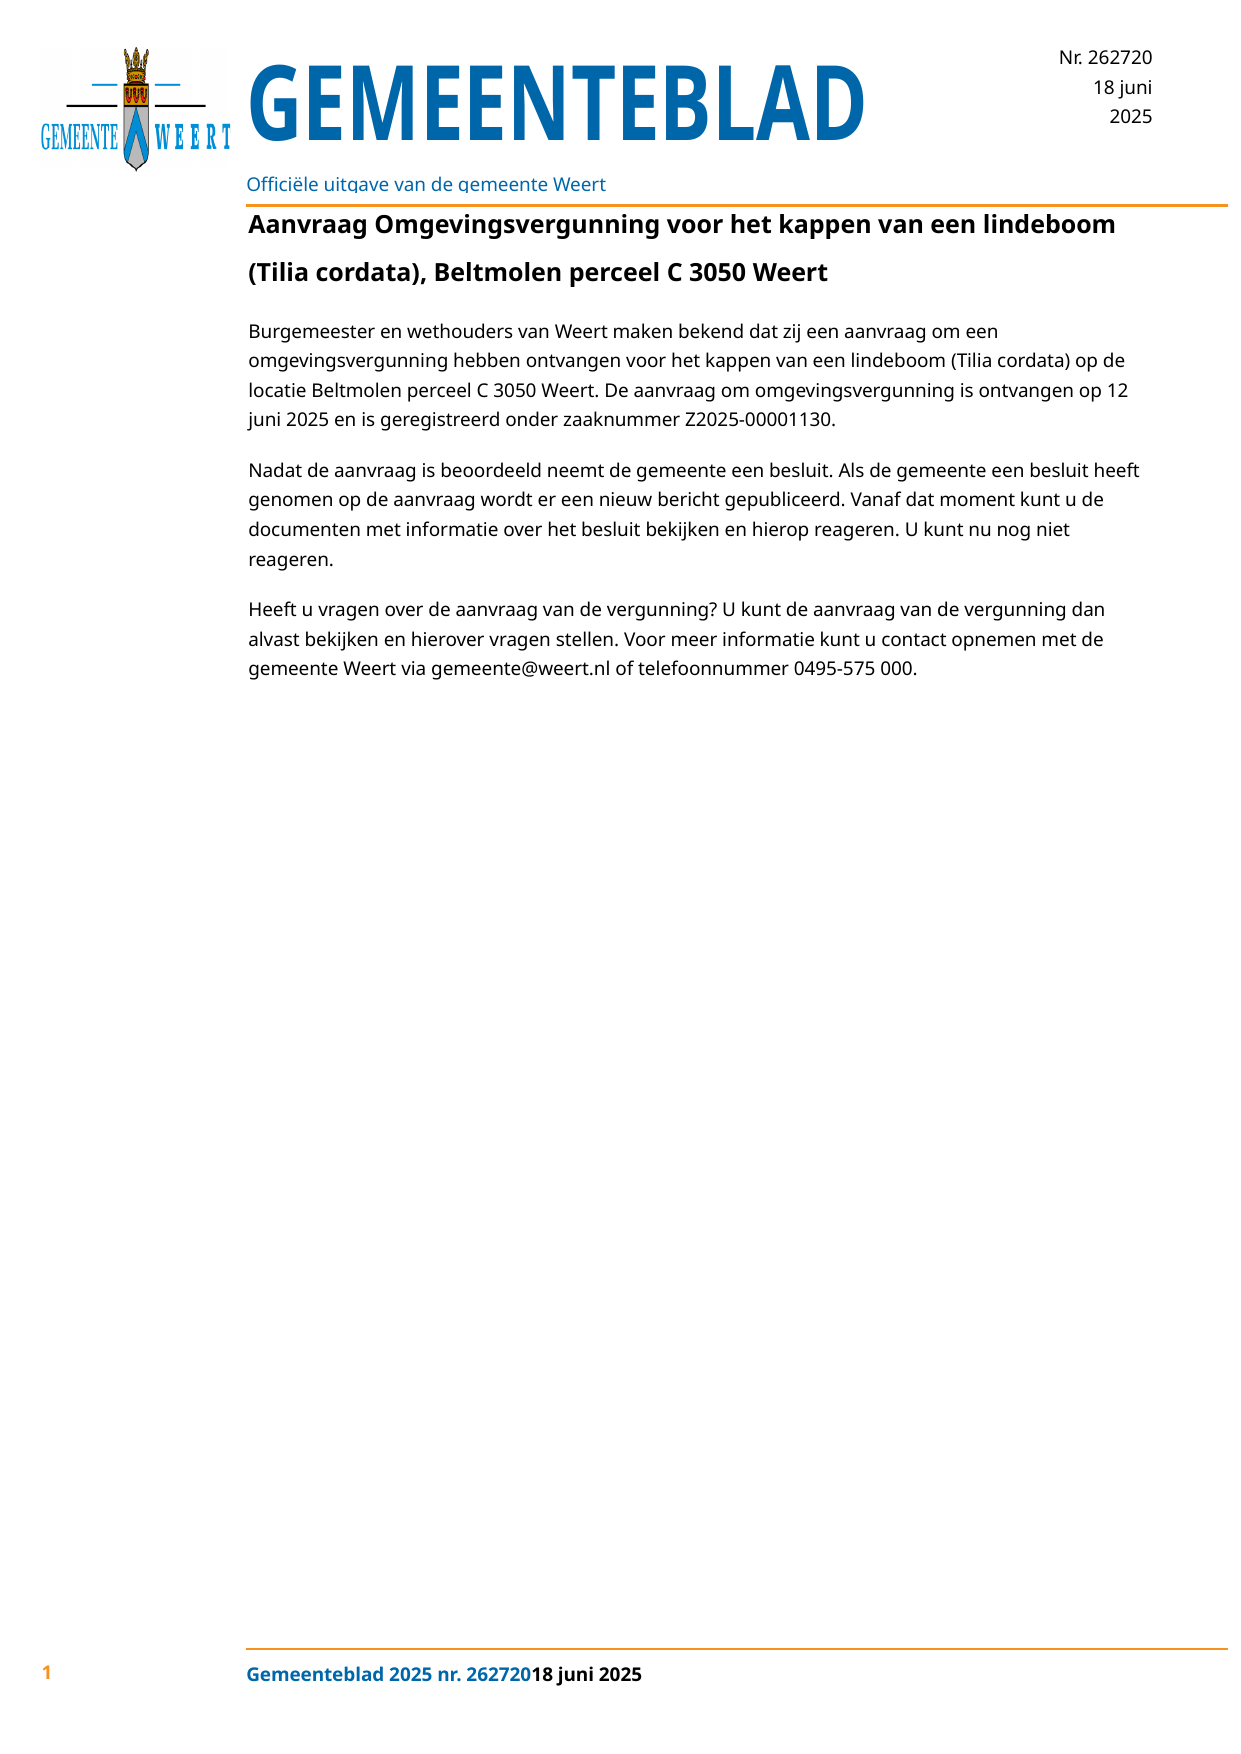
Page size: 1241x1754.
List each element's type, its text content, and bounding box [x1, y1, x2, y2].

text Nadat de aanvraag is beoordeeld neemt de gemeente een besluit. Als de gemeente een besluit heeft genomen op de aanvraag wordt er een nieuw bericht gepubliceerd. Vanaf dat moment kunt u de documenten met informatie over het besluit bekijken en hierop reageren. U kunt nu nog niet reageren. [248, 457, 1152, 572]
text Aanvraag Omgevingsvergunning voor het kappen van een lindeboom (Tilia cordata), Beltmolen perceel C 3050 Weert [248, 207, 1152, 288]
text Heeft u vragen over de aanvraag van de vergunning? U kunt de aanvraag van de vergunning dan alvast bekijken en hierover vragen stellen. Voor meer informatie kunt u contact opnemen met de gemeente Weert via gemeente@weert.nl of telefoonnummer 0495-575 000. [248, 596, 1152, 681]
picture [41, 47, 231, 172]
text Burgemeester en wethouders van Weert maken bekend dat zij een aanvraag om een omgevingsvergunning hebben ontvangen voor het kappen van een lindeboom (Tilia cordata) op de locatie Beltmolen perceel C 3050 Weert. De aanvraag om omgevingsvergunning is ontvangen op 12 juni 2025 en is geregistreerd onder zaaknummer Z2025-00001130. [248, 318, 1152, 432]
